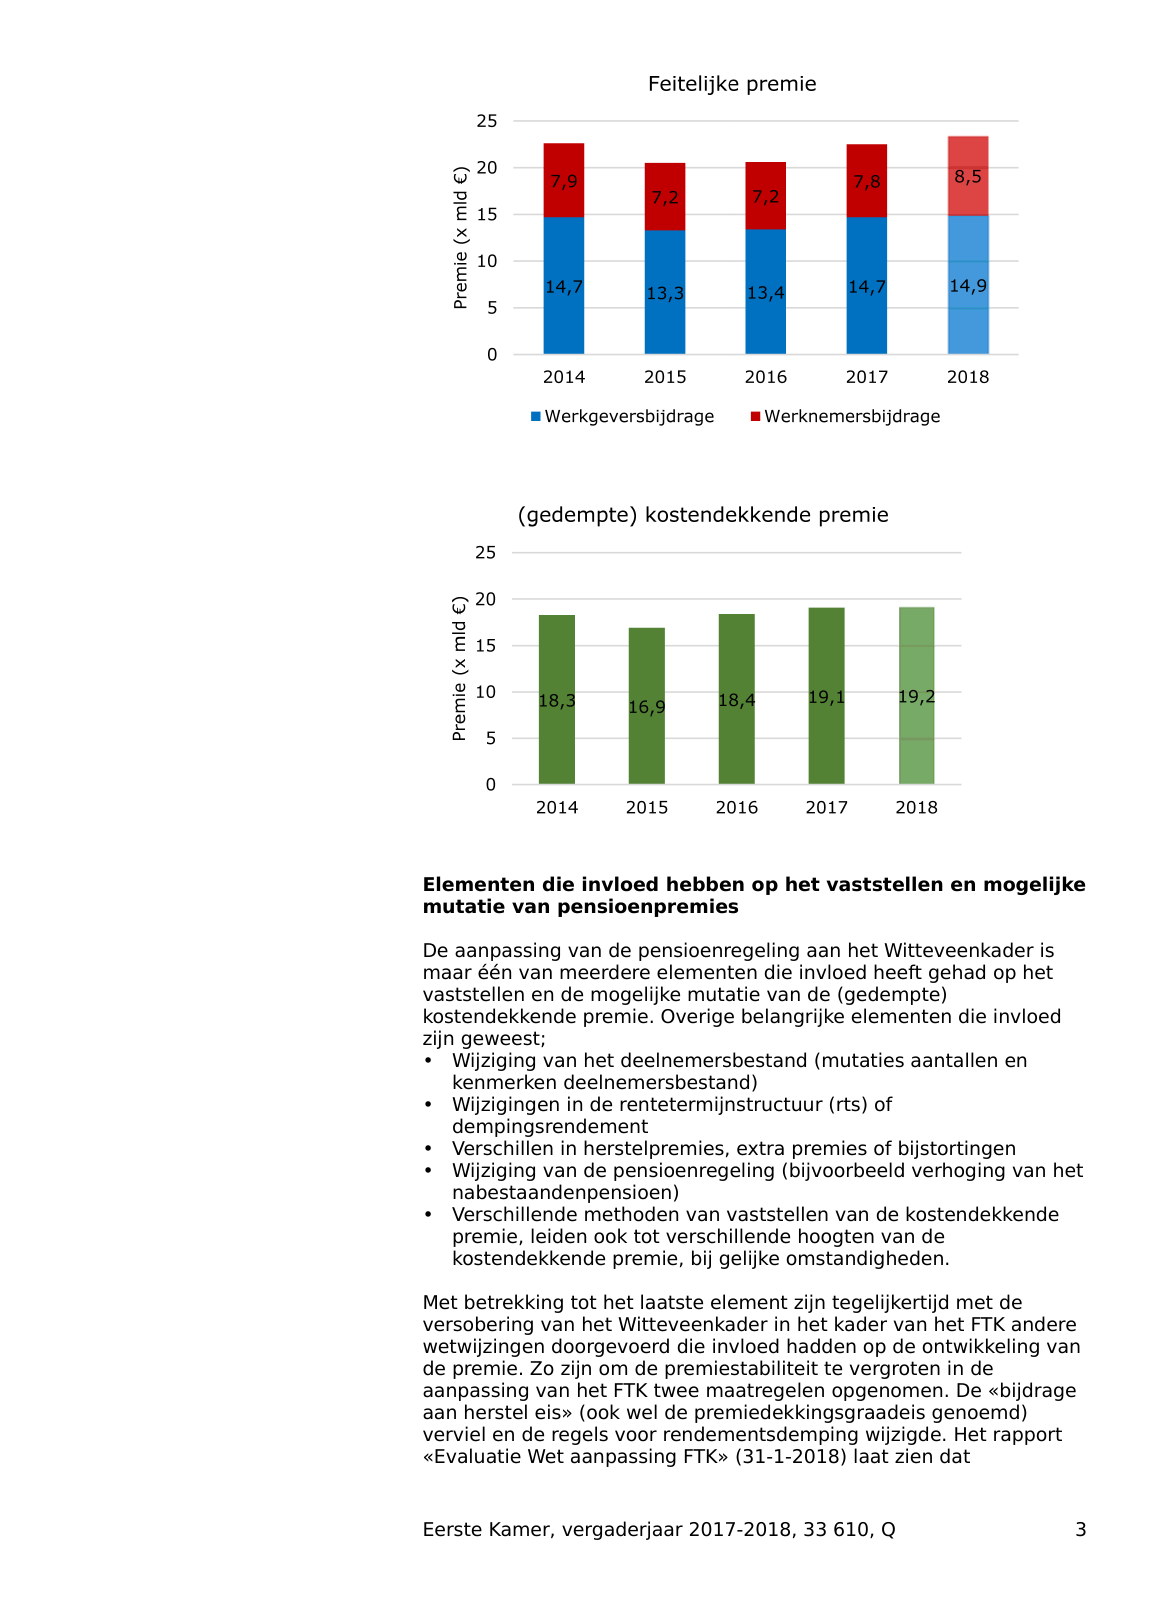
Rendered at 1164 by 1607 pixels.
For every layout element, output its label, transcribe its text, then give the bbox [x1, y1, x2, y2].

text • Verschillende methoden van vaststellen van de kostendekkende premie, leiden ook tot verschillende hoogten van de kostendekkende premie, bij gelijke omstandigheden. [422, 1204, 1087, 1269]
subtitle Elementen die invloed hebben op het vaststellen en mogelijke mutatie van pensioenpremies [422, 874, 1087, 918]
picture [422, 487, 984, 830]
text • Verschillen in herstelpremies, extra premies of bijstortingen [422, 1138, 1087, 1160]
picture [422, 59, 1037, 443]
text Met betrekking tot het laatste element zijn tegelijkertijd met de versobering van het Witteveenkader in het kader van het FTK andere wetwijzingen doorgevoerd die invloed hadden op de ontwikkeling van de premie. Zo zijn om de premiestabiliteit te vergroten in de aanpassing van het FTK twee maatregelen opgenomen. De «bijdrage aan herstel eis» (ook wel de premiedekkingsgraadeis genoemd) verviel en de regels voor rendementsdemping wijzigde. Het rapport «Evaluatie Wet aanpassing FTK» (31-1-2018) laat zien dat [422, 1292, 1087, 1468]
text De aanpassing van de pensioenregeling aan het Witteveenkader is maar één van meerdere elementen die invloed heeft gehad op het vaststellen en de mogelijke mutatie van de (gedempte) kostendekkende premie. Overige belangrijke elementen die invloed zijn geweest; [422, 940, 1087, 1050]
text • Wijziging van de pensioenregeling (bijvoorbeeld verhoging van het nabestaandenpensioen) [422, 1160, 1087, 1204]
text • Wijziging van het deelnemersbestand (mutaties aantallen en kenmerken deelnemersbestand) [422, 1050, 1087, 1094]
text • Wijzigingen in de rentetermijnstructuur (rts) of dempingsrendement [422, 1094, 1087, 1138]
